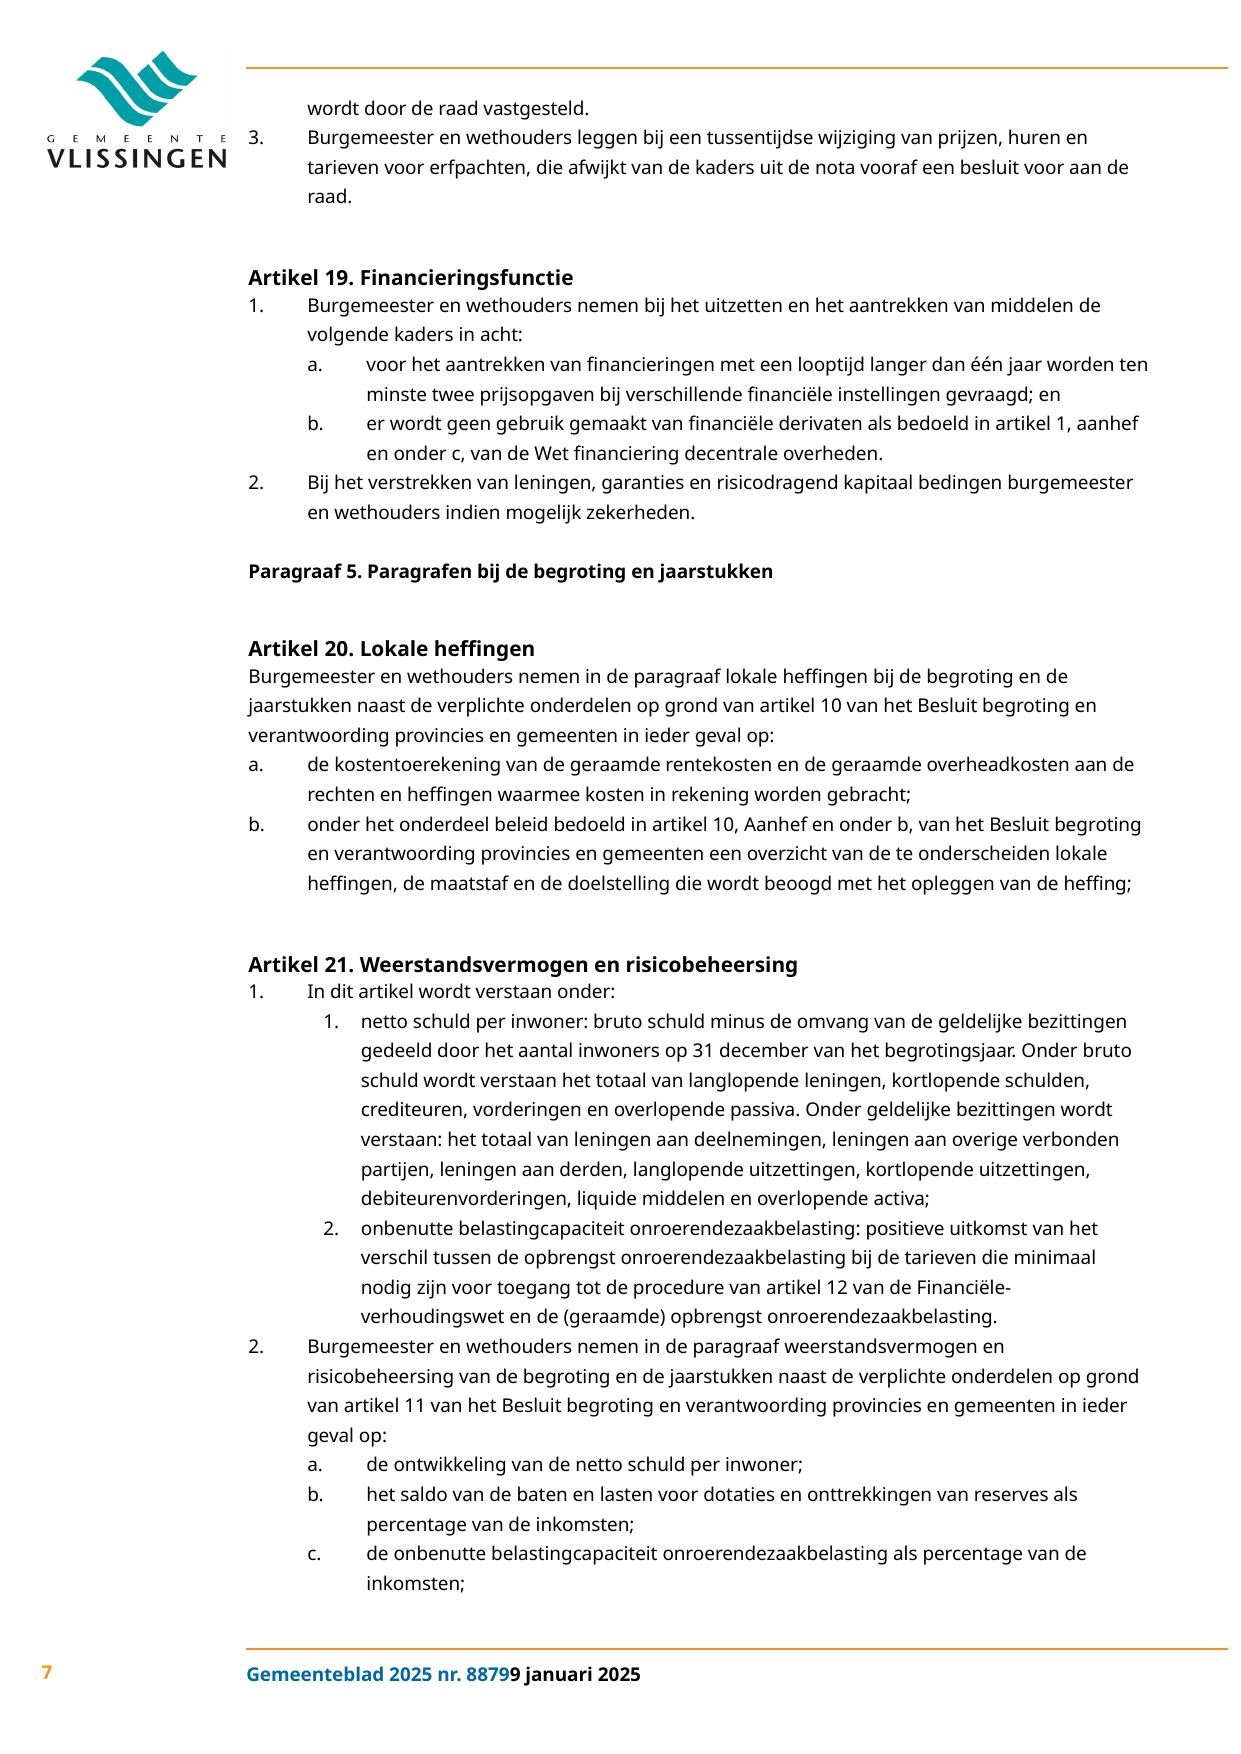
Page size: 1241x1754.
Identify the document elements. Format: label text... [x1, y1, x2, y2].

text Artikel 21. Weerstandsvermogen en risicobeheersing [248, 950, 1152, 978]
list de onbenutte belastingcapaciteit onroerendezaakbelasting als percentage van de inkomsten; [307, 1540, 1152, 1596]
picture [41, 47, 231, 172]
list het saldo van de baten en lasten voor dotaties en onttrekkingen van reserves als percentage van de inkomsten; [307, 1481, 1152, 1537]
list Burgemeester en wethouders nemen bij het uitzetten en het aantrekken van middelen de volgende kaders in acht: [248, 292, 1152, 347]
list netto schuld per inwoner: bruto schuld minus de omvang van de geldelijke bezittingen gedeeld door het aantal inwoners op 31 december van het begrotingsjaar. Onder bruto schuld wordt verstaan het totaal van langlopende leningen, kortlopende schulden, crediteuren, vorderingen en overlopende passiva. Onder geldelijke bezittingen wordt verstaan: het totaal van leningen aan deelnemingen, leningen aan overige verbonden partijen, leningen aan derden, langlopende uitzettingen, kortlopende uitzettingen, debiteurenvorderingen, liquide middelen en overlopende activa; [323, 1008, 1152, 1211]
list Bij het verstrekken van leningen, garanties en risicodragend kapitaal bedingen burgemeester en wethouders indien mogelijk zekerheden. [248, 469, 1152, 525]
list onbenutte belastingcapaciteit onroerendezaakbelasting: positieve uitkomst van het verschil tussen de opbrengst onroerendezaakbelasting bij de tarieven die minimaal nodig zijn voor toegang tot de procedure van artikel 12 van de Financiële-verhoudingswet en de (geraamde) opbrengst onroerendezaakbelasting. [323, 1215, 1152, 1329]
list voor het aantrekken van financieringen met een looptijd langer dan één jaar worden ten minste twee prijsopgaven bij verschillende financiële instellingen gevraagd; en [307, 351, 1152, 406]
text Artikel 19. Financieringsfunctie [248, 263, 1152, 292]
list Burgemeester en wethouders nemen in de paragraaf weerstandsvermogen en risicobeheersing van de begroting en de jaarstukken naast de verplichte onderdelen op grond van artikel 11 van het Besluit begroting en verantwoording provincies en gemeenten in ieder geval op: [248, 1333, 1152, 1448]
list wordt door de raad vastgesteld. [248, 95, 1152, 121]
list er wordt geen gebruik gemaakt van financiële derivaten als bedoeld in artikel 1, aanhef en onder c, van de Wet financiering decentrale overheden. [307, 410, 1152, 466]
text Artikel 20. Lokale heffingen [248, 634, 1152, 663]
list Burgemeester en wethouders leggen bij een tussentijdse wijziging van prijzen, huren en tarieven voor erfpachten, die afwijkt van de kaders uit de nota vooraf een besluit voor aan de raad. [248, 124, 1152, 209]
list de kostentoerekening van de geraamde rentekosten en de geraamde overheadkosten aan de rechten en heffingen waarmee kosten in rekening worden gebracht; [248, 752, 1152, 807]
text Burgemeester en wethouders nemen in de paragraaf lokale heffingen bij de begroting en de jaarstukken naast de verplichte onderdelen op grond van artikel 10 van het Besluit begroting en verantwoording provincies en gemeenten in ieder geval op: [248, 663, 1152, 748]
list onder het onderdeel beleid bedoeld in artikel 10, Aanhef en onder b, van het Besluit begroting en verantwoording provincies en gemeenten een overzicht van de te onderscheiden lokale heffingen, de maatstaf en de doelstelling die wordt beoogd met het opleggen van de heffing; [248, 811, 1152, 896]
list de ontwikkeling van de netto schuld per inwoner; [307, 1452, 1152, 1477]
text Paragraaf 5. Paragrafen bij de begroting en jaarstukken [248, 558, 1152, 584]
list In dit artikel wordt verstaan onder: [248, 978, 1152, 1004]
